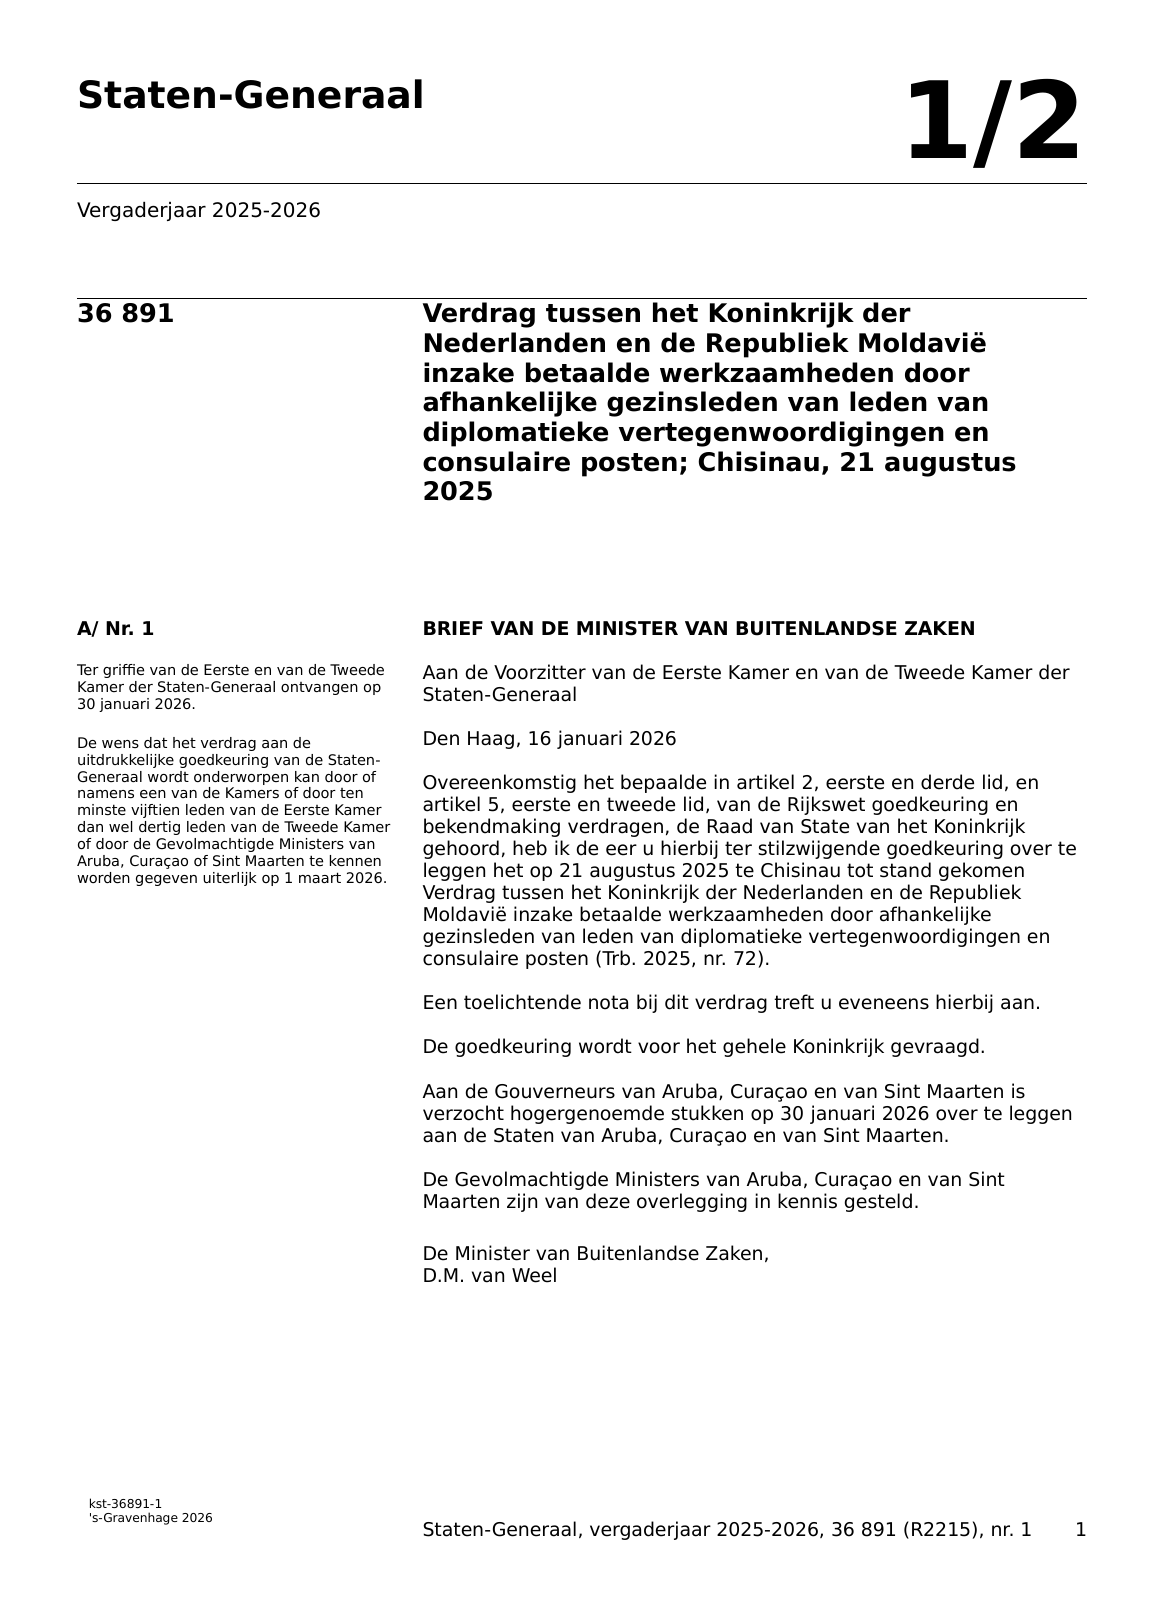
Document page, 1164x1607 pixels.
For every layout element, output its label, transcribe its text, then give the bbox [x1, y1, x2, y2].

text Overeenkomstig het bepaalde in artikel 2, eerste en derde lid, en artikel 5, eerste en tweede lid, van de Rijkswet goedkeuring en bekendmaking verdragen, de Raad van State van het Koninkrijk gehoord, heb ik de eer u hierbij ter stilzwijgende goedkeuring over te leggen het op 21 augustus 2025 te Chisinau tot stand gekomen Verdrag tussen het Koninkrijk der Nederlanden en de Republiek Moldavië inzake betaalde werkzaamheden door afhankelijke gezinsleden van leden van diplomatieke vertegenwoordigingen en consulaire posten (Trb. 2025, nr. 72). [422, 772, 1087, 970]
subtitle 36 891 Verdrag tussen het Koninkrijk der Nederlanden en de Republiek Moldavië inzake betaalde werkzaamheden door afhankelijke gezinsleden van leden van diplomatieke vertegenwoordigingen en consulaire posten; Chisinau, 21 augustus 2025 [77, 299, 1087, 507]
text De Gevolmachtigde Ministers van Aruba, Curaçao en van Sint Maarten zijn van deze overlegging in kennis gesteld. [422, 1169, 1087, 1213]
text Een toelichtende nota bij dit verdrag treft u eveneens hierbij aan. [422, 992, 1087, 1014]
text Aan de Gouverneurs van Aruba, Curaçao en van Sint Maarten is verzocht hogergenoemde stukken op 30 januari 2026 over te leggen aan de Staten van Aruba, Curaçao en van Sint Maarten. [422, 1081, 1087, 1147]
subtitle A/ Nr. 1 BRIEF VAN DE MINISTER VAN BUITENLANDSE ZAKEN [77, 618, 1087, 640]
text De goedkeuring wordt voor het gehele Koninkrijk gevraagd. [422, 1036, 1087, 1058]
text De Minister van Buitenlandse Zaken, D.M. van Weel [422, 1243, 1087, 1287]
text Aan de Voorzitter van de Eerste Kamer en van de Tweede Kamer der Staten-Generaal [422, 662, 1087, 706]
table_cell Vergaderjaar 2025-2026 [77, 184, 1087, 298]
text [77, 713, 399, 735]
table_header 1/2 [886, 59, 1087, 183]
text kst-36891-1 [88, 1497, 323, 1511]
text 's-Gravenhage 2026 [88, 1511, 323, 1525]
text Den Haag, 16 januari 2026 [422, 728, 1087, 750]
table_header Staten-Generaal [77, 59, 886, 183]
text Ter griffie van de Eerste en van de Tweede Kamer der Staten-Generaal ontvangen op 30 januari 2026. [77, 662, 399, 713]
text De wens dat het verdrag aan de uitdrukkelijke goedkeuring van de Staten-Generaal wordt onderworpen kan door of namens een van de Kamers of door ten minste vijftien leden van de Eerste Kamer dan wel dertig leden van de Tweede Kamer of door de Gevolmachtigde Ministers van Aruba, Curaçao of Sint Maarten te kennen worden gegeven uiterlijk op 1 maart 2026. [77, 735, 399, 887]
